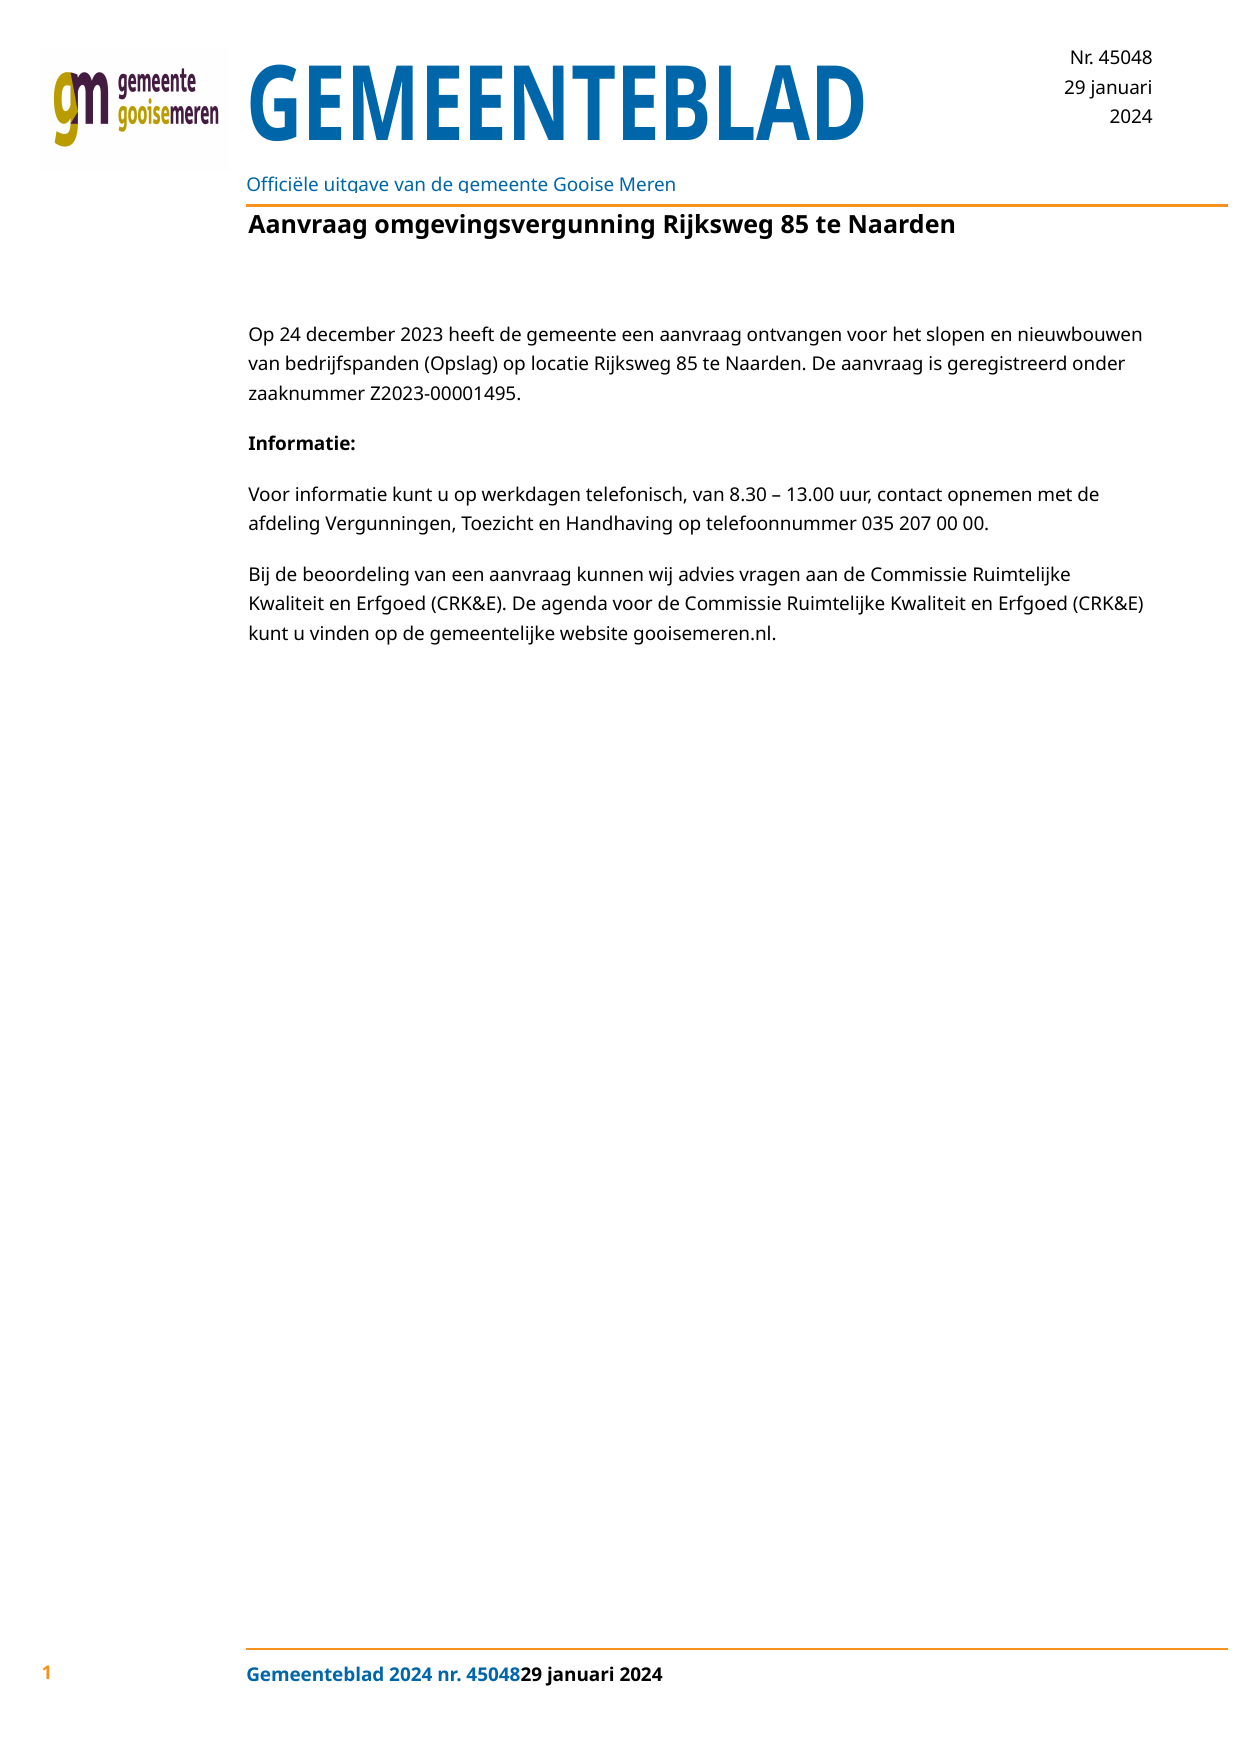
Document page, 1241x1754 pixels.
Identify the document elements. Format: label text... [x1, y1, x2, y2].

text Aanvraag omgevingsvergunning Rijksweg 85 te Naarden [248, 207, 1152, 241]
picture [41, 47, 231, 172]
text Bij de beoordeling van een aanvraag kunnen wij advies vragen aan de Commissie Ruimtelijke Kwaliteit en Erfgoed (CRK&E). De agenda voor de Commissie Ruimtelijke Kwaliteit en Erfgoed (CRK&E) kunt u vinden op de gemeentelijke website gooisemeren.nl. [248, 561, 1152, 646]
text Informatie: [248, 430, 1152, 456]
text Op 24 december 2023 heeft de gemeente een aanvraag ontvangen voor het slopen en nieuwbouwen van bedrijfspanden (Opslag) op locatie Rijksweg 85 te Naarden. De aanvraag is geregistreerd onder zaaknummer Z2023-00001495. [248, 321, 1152, 406]
text Voor informatie kunt u op werkdagen telefonisch, van 8.30 – 13.00 uur, contact opnemen met de afdeling Vergunningen, Toezicht en Handhaving op telefoonnummer 035 207 00 00. [248, 481, 1152, 536]
